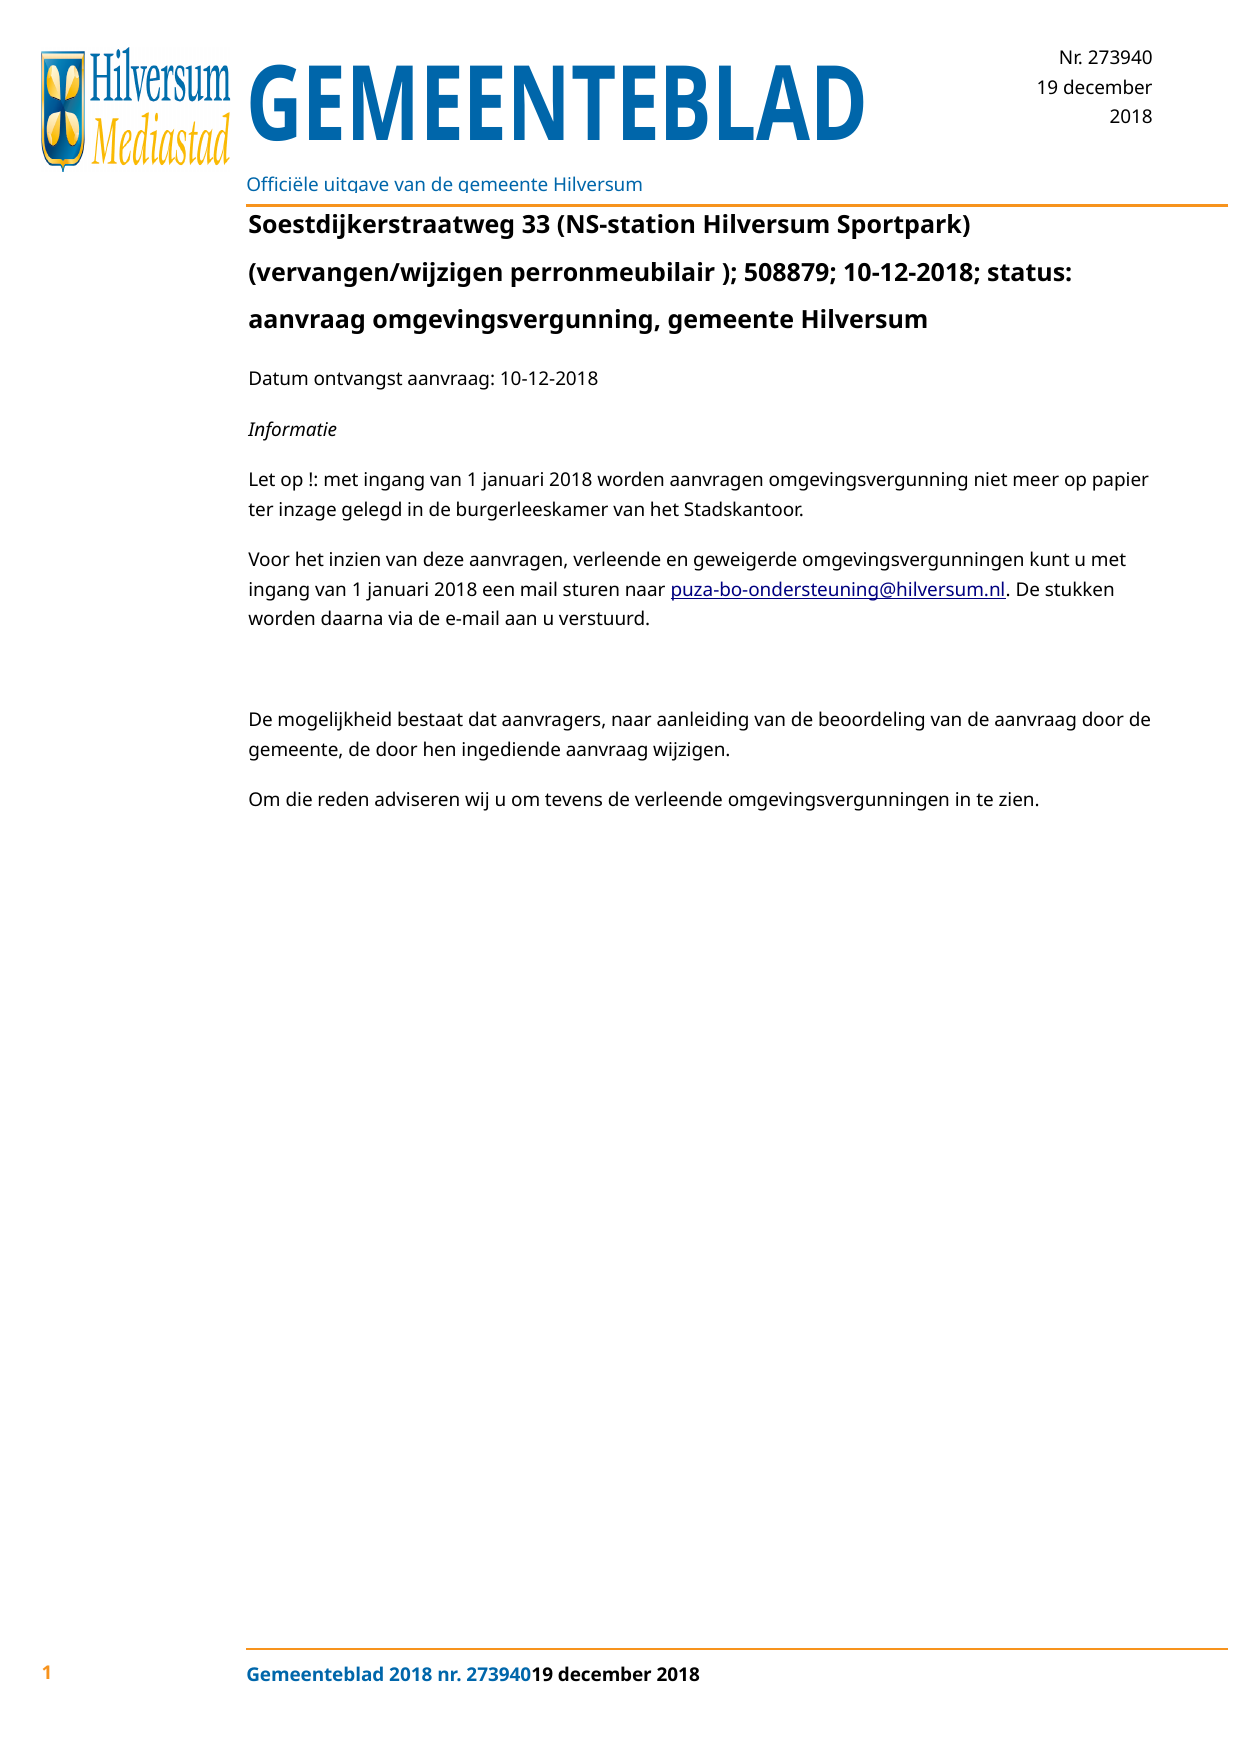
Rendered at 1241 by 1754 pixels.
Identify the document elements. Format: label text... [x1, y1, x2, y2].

text Datum ontvangst aanvraag: 10-12-2018 [248, 366, 1152, 391]
text Soestdijkerstraatweg 33 (NS-station Hilversum Sportpark) (vervangen/wijzigen perronmeubilair ); 508879; 10-12-2018; status: aanvraag omgevingsvergunning, gemeente Hilversum [248, 207, 1152, 336]
text Informatie [248, 416, 1152, 442]
picture [41, 47, 231, 172]
text Voor het inzien van deze aanvragen, verleende en geweigerde omgevingsvergunningen kunt u met ingang van 1 januari 2018 een mail sturen naar puza-bo-ondersteuning@hilversum.nl. De stukken worden daarna via de e-mail aan u verstuurd. [248, 546, 1152, 631]
text Let op !: met ingang van 1 januari 2018 worden aanvragen omgevingsvergunning niet meer op papier ter inzage gelegd in de burgerleeskamer van het Stadskantoor. [248, 466, 1152, 522]
text De mogelijkheid bestaat dat aanvragers, naar aanleiding van de beoordeling van de aanvraag door de gemeente, de door hen ingediende aanvraag wijzigen. [248, 706, 1152, 762]
text Om die reden adviseren wij u om tevens de verleende omgevingsvergunningen in te zien. [248, 786, 1152, 812]
